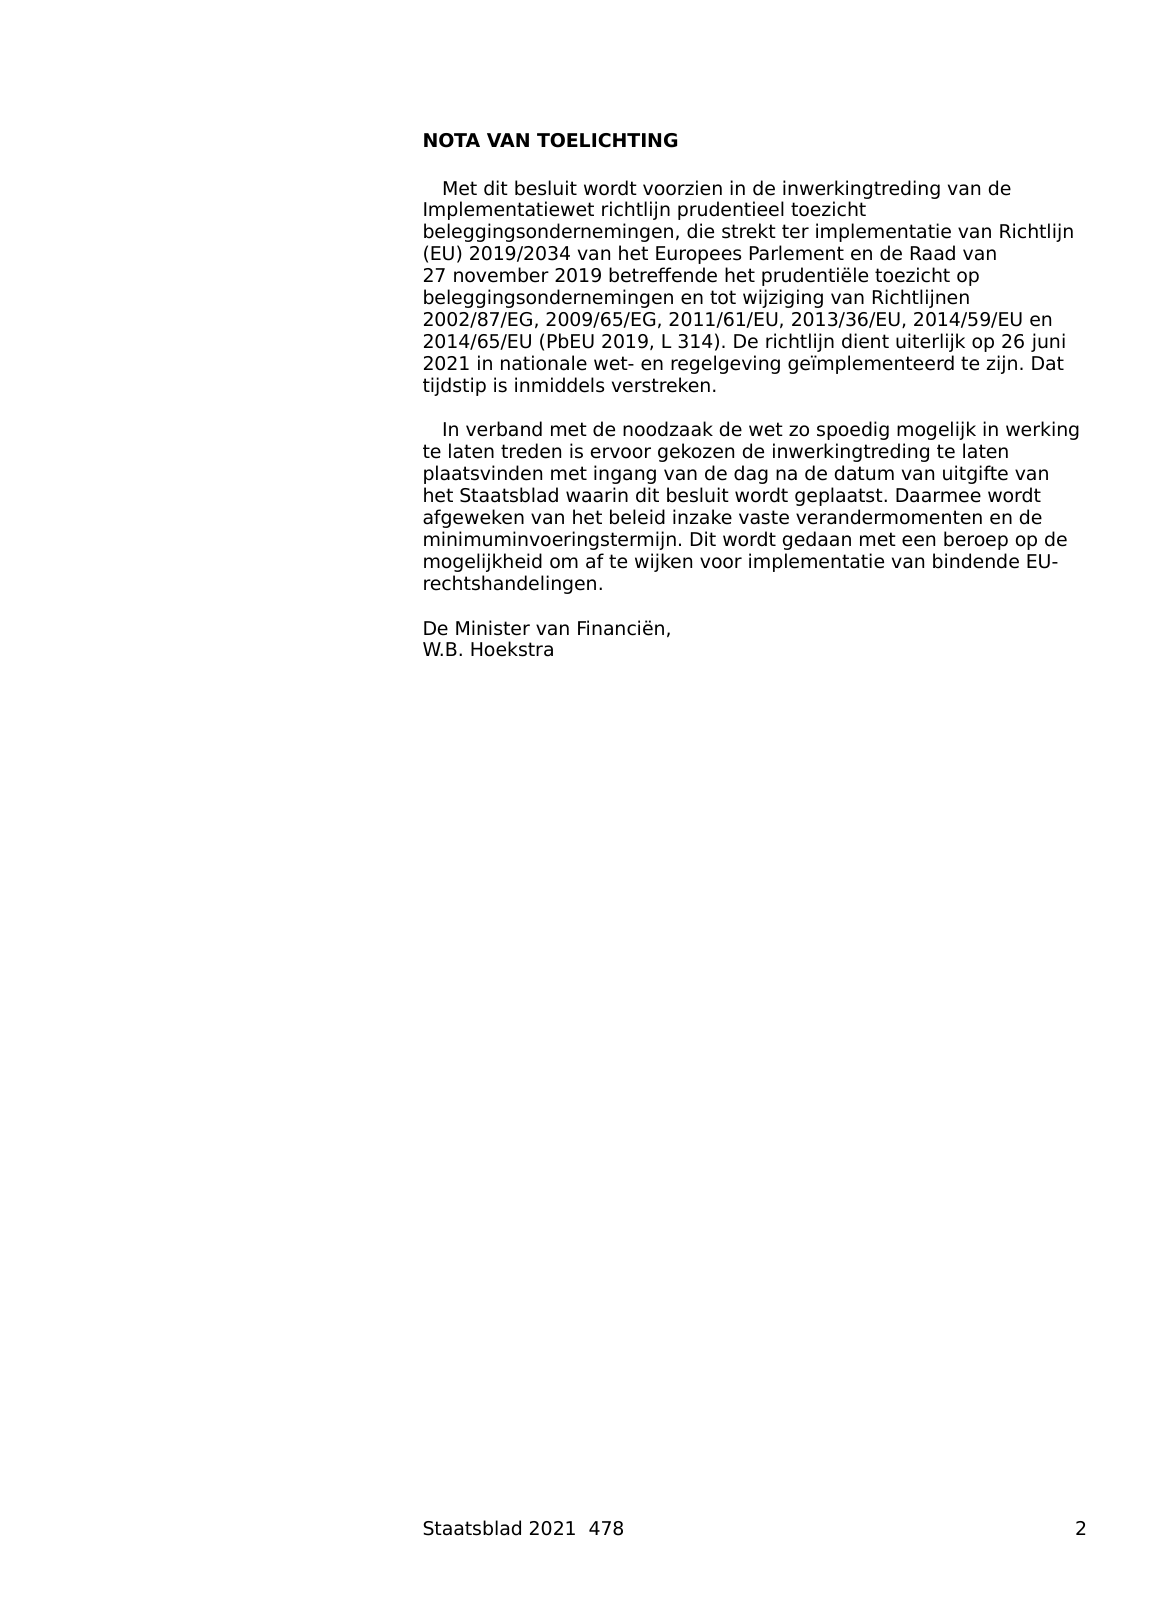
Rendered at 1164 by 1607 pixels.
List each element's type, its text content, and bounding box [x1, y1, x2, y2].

text In verband met de noodzaak de wet zo spoedig mogelijk in werking te laten treden is ervoor gekozen de inwerkingtreding te laten plaatsvinden met ingang van de dag na de datum van uitgifte van het Staatsblad waarin dit besluit wordt geplaatst. Daarmee wordt afgeweken van het beleid inzake vaste verandermomenten en de minimuminvoeringstermijn. Dit wordt gedaan met een beroep op de mogelijkheid om af te wijken voor implementatie van bindende EU-rechtshandelingen. [422, 419, 1087, 595]
subtitle NOTA VAN TOELICHTING [422, 130, 1087, 152]
text De Minister van Financiën, W.B. Hoekstra [422, 617, 1087, 661]
text Met dit besluit wordt voorzien in de inwerkingtreding van de Implementatiewet richtlijn prudentieel toezicht beleggingsondernemingen, die strekt ter implementatie van Richtlijn (EU) 2019/2034 van het Europees Parlement en de Raad van 27 november 2019 betreffende het prudentiële toezicht op beleggingsondernemingen en tot wijziging van Richtlijnen 2002/87/EG, 2009/65/EG, 2011/61/EU, 2013/36/EU, 2014/59/EU en 2014/65/EU (PbEU 2019, L 314). De richtlijn dient uiterlijk op 26 juni 2021 in nationale wet- en regelgeving geïmplementeerd te zijn. Dat tijdstip is inmiddels verstreken. [422, 177, 1087, 397]
